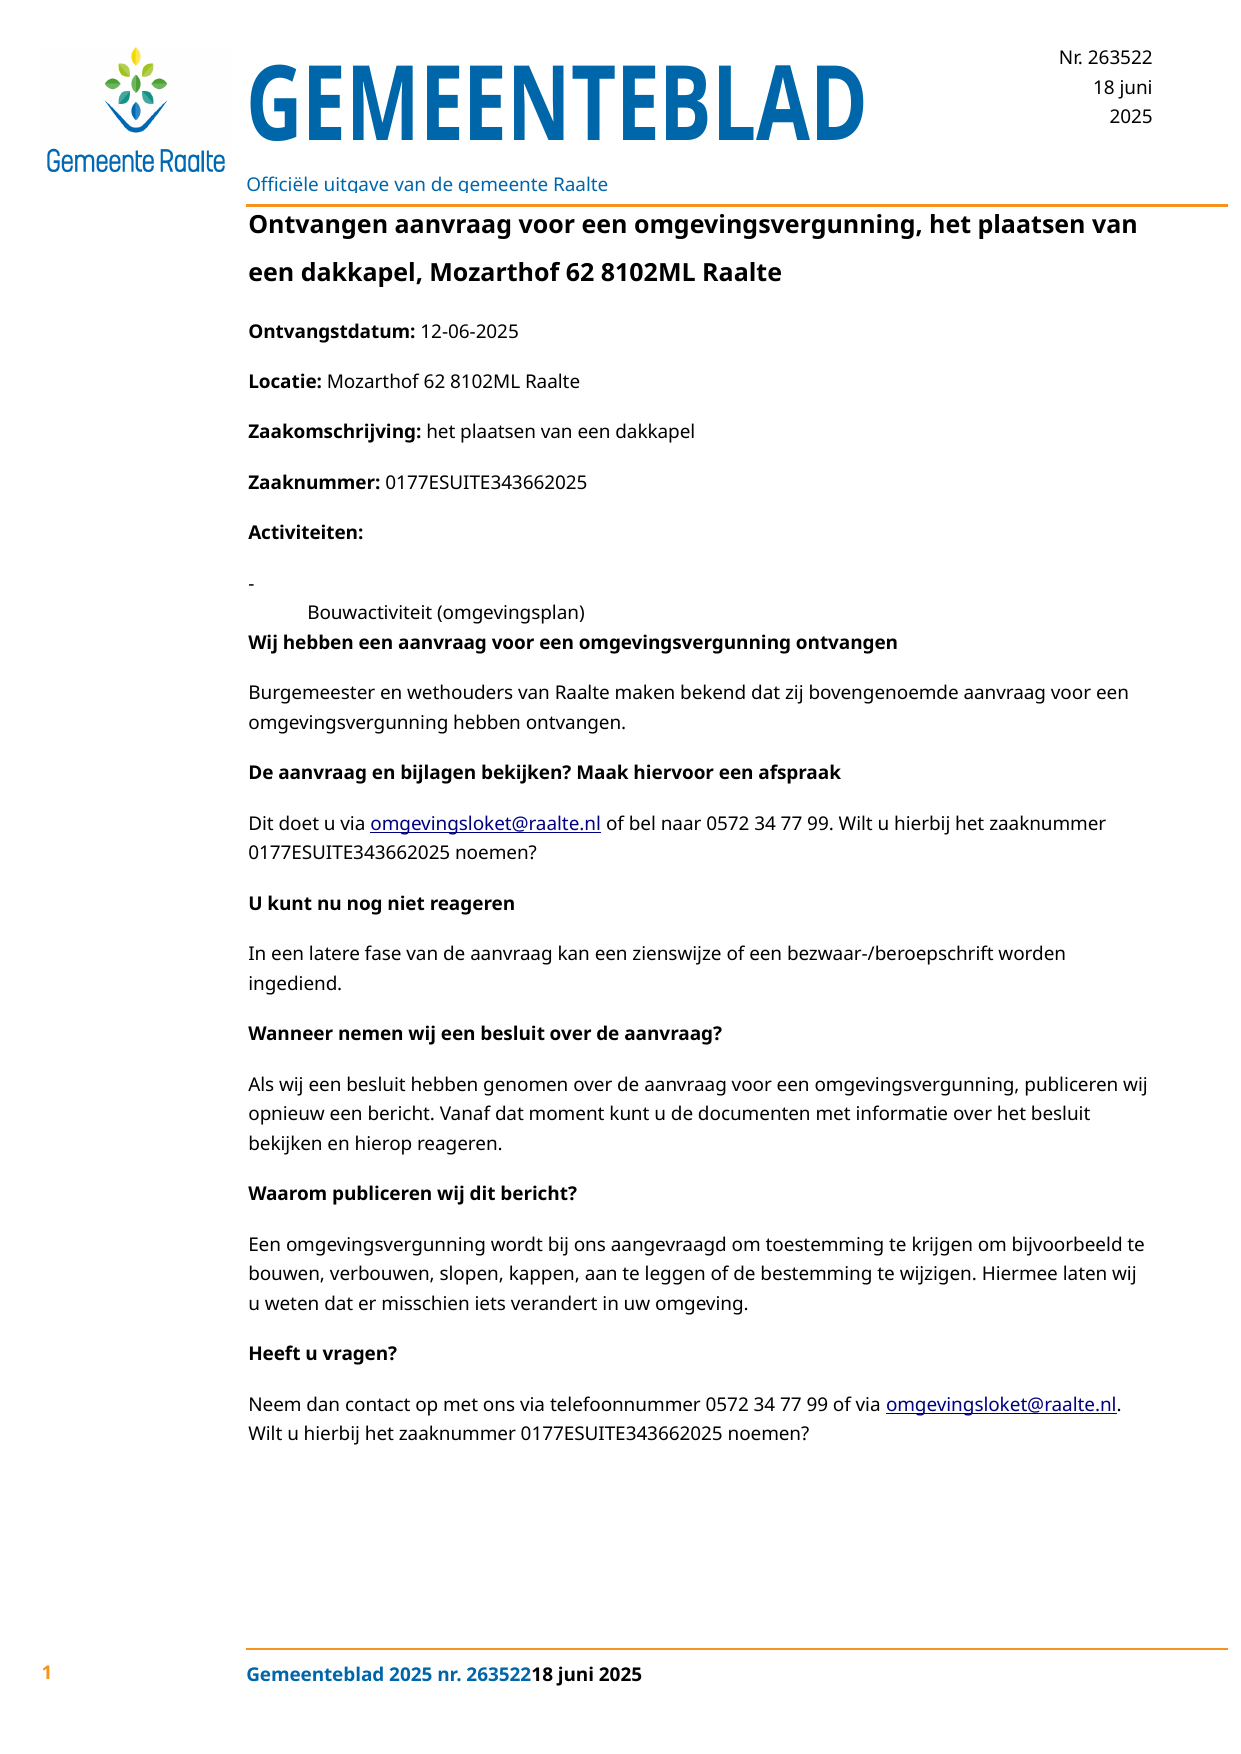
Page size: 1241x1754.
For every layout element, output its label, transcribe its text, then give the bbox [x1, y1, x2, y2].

text Wij hebben een aanvraag voor een omgevingsvergunning ontvangen [248, 629, 1152, 655]
text Waarom publiceren wij dit bericht? [248, 1180, 1152, 1206]
text Neem dan contact op met ons via telefoonnummer 0572 34 77 99 of via omgevingsloket@raalte.nl. Wilt u hierbij het zaaknummer 0177ESUITE343662025 noemen? [248, 1391, 1152, 1446]
text Activiteiten: [248, 519, 1152, 545]
text U kunt nu nog niet reageren [248, 890, 1152, 916]
text Heeft u vragen? [248, 1340, 1152, 1366]
text Ontvangstdatum: 12-06-2025 [248, 318, 1152, 344]
text In een latere fase van de aanvraag kan een zienswijze of een bezwaar-/beroepschrift worden ingediend. [248, 940, 1152, 996]
text Zaaknummer: 0177ESUITE343662025 [248, 469, 1152, 495]
text Locatie: Mozarthof 62 8102ML Raalte [248, 368, 1152, 394]
text Een omgevingsvergunning wordt bij ons aangevraagd om toestemming te krijgen om bijvoorbeeld te bouwen, verbouwen, slopen, kappen, aan te leggen of de bestemming te wijzigen. Hiermee laten wij u weten dat er misschien iets verandert in uw omgeving. [248, 1231, 1152, 1316]
list Bouwactiviteit (omgevingsplan) [248, 599, 1152, 625]
picture [41, 47, 231, 172]
text Als wij een besluit hebben genomen over de aanvraag voor een omgevingsvergunning, publiceren wij opnieuw een bericht. Vanaf dat moment kunt u de documenten met informatie over het besluit bekijken en hierop reageren. [248, 1071, 1152, 1156]
text Ontvangen aanvraag voor een omgevingsvergunning, het plaatsen van een dakkapel, Mozarthof 62 8102ML Raalte [248, 207, 1152, 288]
text Zaakomschrijving: het plaatsen van een dakkapel [248, 419, 1152, 444]
text De aanvraag en bijlagen bekijken? Maak hiervoor een afspraak [248, 759, 1152, 785]
text Wanneer nemen wij een besluit over de aanvraag? [248, 1020, 1152, 1046]
text Burgemeester en wethouders van Raalte maken bekend dat zij bovengenoemde aanvraag voor een omgevingsvergunning hebben ontvangen. [248, 679, 1152, 735]
text Dit doet u via omgevingsloket@raalte.nl of bel naar 0572 34 77 99. Wilt u hierbij het zaaknummer 0177ESUITE343662025 noemen? [248, 810, 1152, 865]
